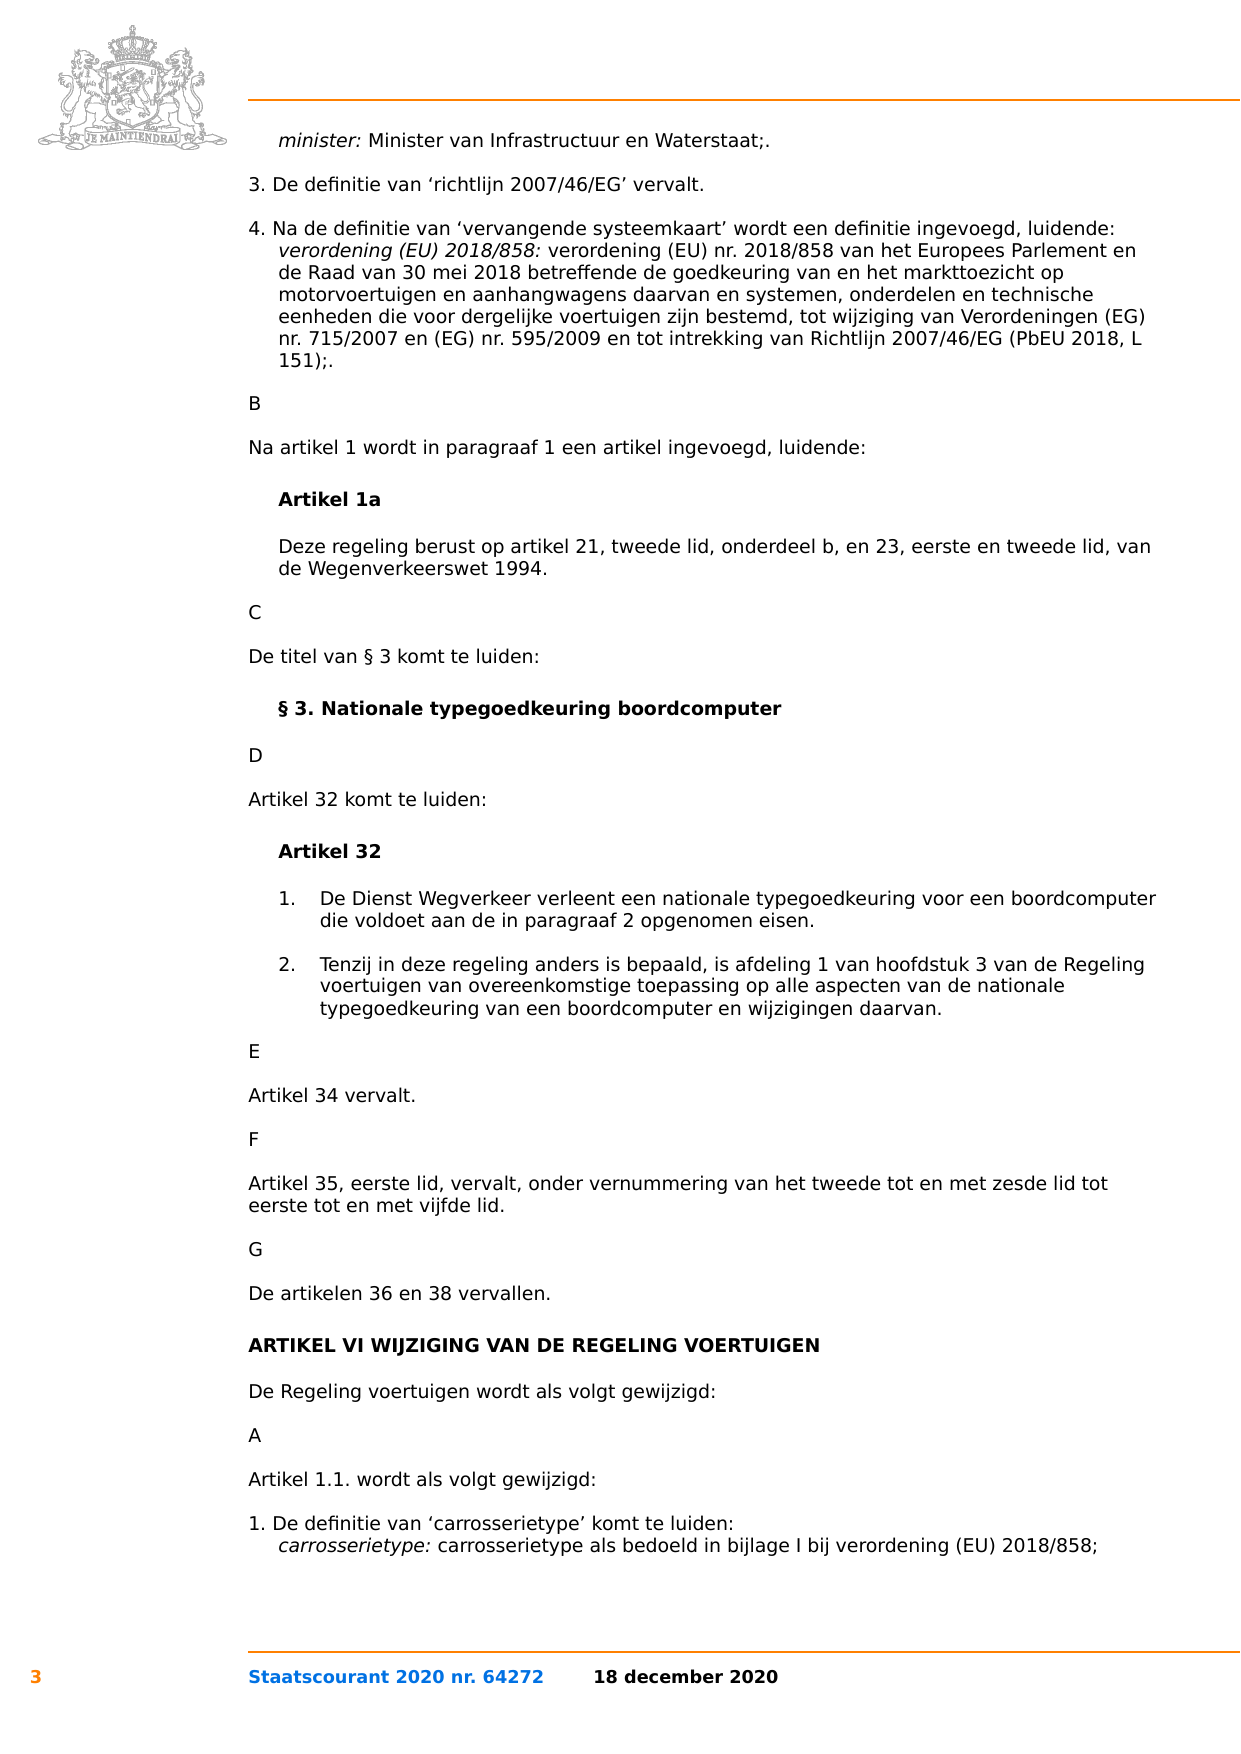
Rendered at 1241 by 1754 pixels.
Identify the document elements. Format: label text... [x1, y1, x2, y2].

text D [248, 745, 1163, 767]
text 1. De definitie van ‘carrosserietype’ komt te luiden: [248, 1513, 1163, 1535]
text 4. Na de definitie van ‘vervangende systeemkaart’ wordt een definitie ingevoegd, luidende: [248, 218, 1163, 239]
subtitle § 3. Nationale typegoedkeuring boordcomputer [278, 698, 1163, 720]
text Artikel 1.1. wordt als volgt gewijzigd: [248, 1469, 1163, 1491]
text 3. De definitie van ‘richtlijn 2007/46/EG’ vervalt. [248, 174, 1163, 196]
text carrosserietype: carrosserietype als bedoeld in bijlage I bij verordening (EU) 2018/858; [278, 1535, 1163, 1557]
text Artikel 34 vervalt. [248, 1085, 1163, 1107]
text minister: Minister van Infrastructuur en Waterstaat;. [278, 130, 1163, 152]
subtitle Artikel 1a [278, 489, 1163, 511]
text De Regeling voertuigen wordt als volgt gewijzigd: [248, 1381, 1163, 1403]
picture [38, 25, 227, 150]
text 2. Tenzij in deze regeling anders is bepaald, is afdeling 1 van hoofdstuk 3 van de Regeling voertuigen van overeenkomstige toepassing op alle aspecten van de nationale typegoedkeuring van een boordcomputer en wijzigingen daarvan. [278, 953, 1163, 1019]
text G [248, 1239, 1163, 1261]
text E [248, 1041, 1163, 1063]
text A [248, 1425, 1163, 1447]
text F [248, 1129, 1163, 1151]
text De titel van § 3 komt te luiden: [248, 646, 1163, 668]
text verordening (EU) 2018/858: verordening (EU) nr. 2018/858 van het Europees Parlement en de Raad van 30 mei 2018 betreffende de goedkeuring van en het markttoezicht op motorvoertuigen en aanhangwagens daarvan en systemen, onderdelen en technische eenheden die voor dergelijke voertuigen zijn bestemd, tot wijziging van Verordeningen (EG) nr. 715/2007 en (EG) nr. 595/2009 en tot intrekking van Richtlijn 2007/46/EG (PbEU 2018, L 151);. [278, 239, 1163, 371]
text Na artikel 1 wordt in paragraaf 1 een artikel ingevoegd, luidende: [248, 437, 1163, 459]
subtitle Artikel 32 [278, 841, 1163, 863]
text Artikel 35, eerste lid, vervalt, onder vernummering van het tweede tot en met zesde lid tot eerste tot en met vijfde lid. [248, 1173, 1163, 1217]
text B [248, 393, 1163, 415]
text Deze regeling berust op artikel 21, tweede lid, onderdeel b, en 23, eerste en tweede lid, van de Wegenverkeerswet 1994. [278, 536, 1163, 580]
subtitle ARTIKEL VI WIJZIGING VAN DE REGELING VOERTUIGEN [248, 1334, 1163, 1356]
text De artikelen 36 en 38 vervallen. [248, 1282, 1163, 1304]
text C [248, 602, 1163, 624]
text Artikel 32 komt te luiden: [248, 789, 1163, 811]
text 1. De Dienst Wegverkeer verleent een nationale typegoedkeuring voor een boordcomputer die voldoet aan de in paragraaf 2 opgenomen eisen. [278, 888, 1163, 932]
